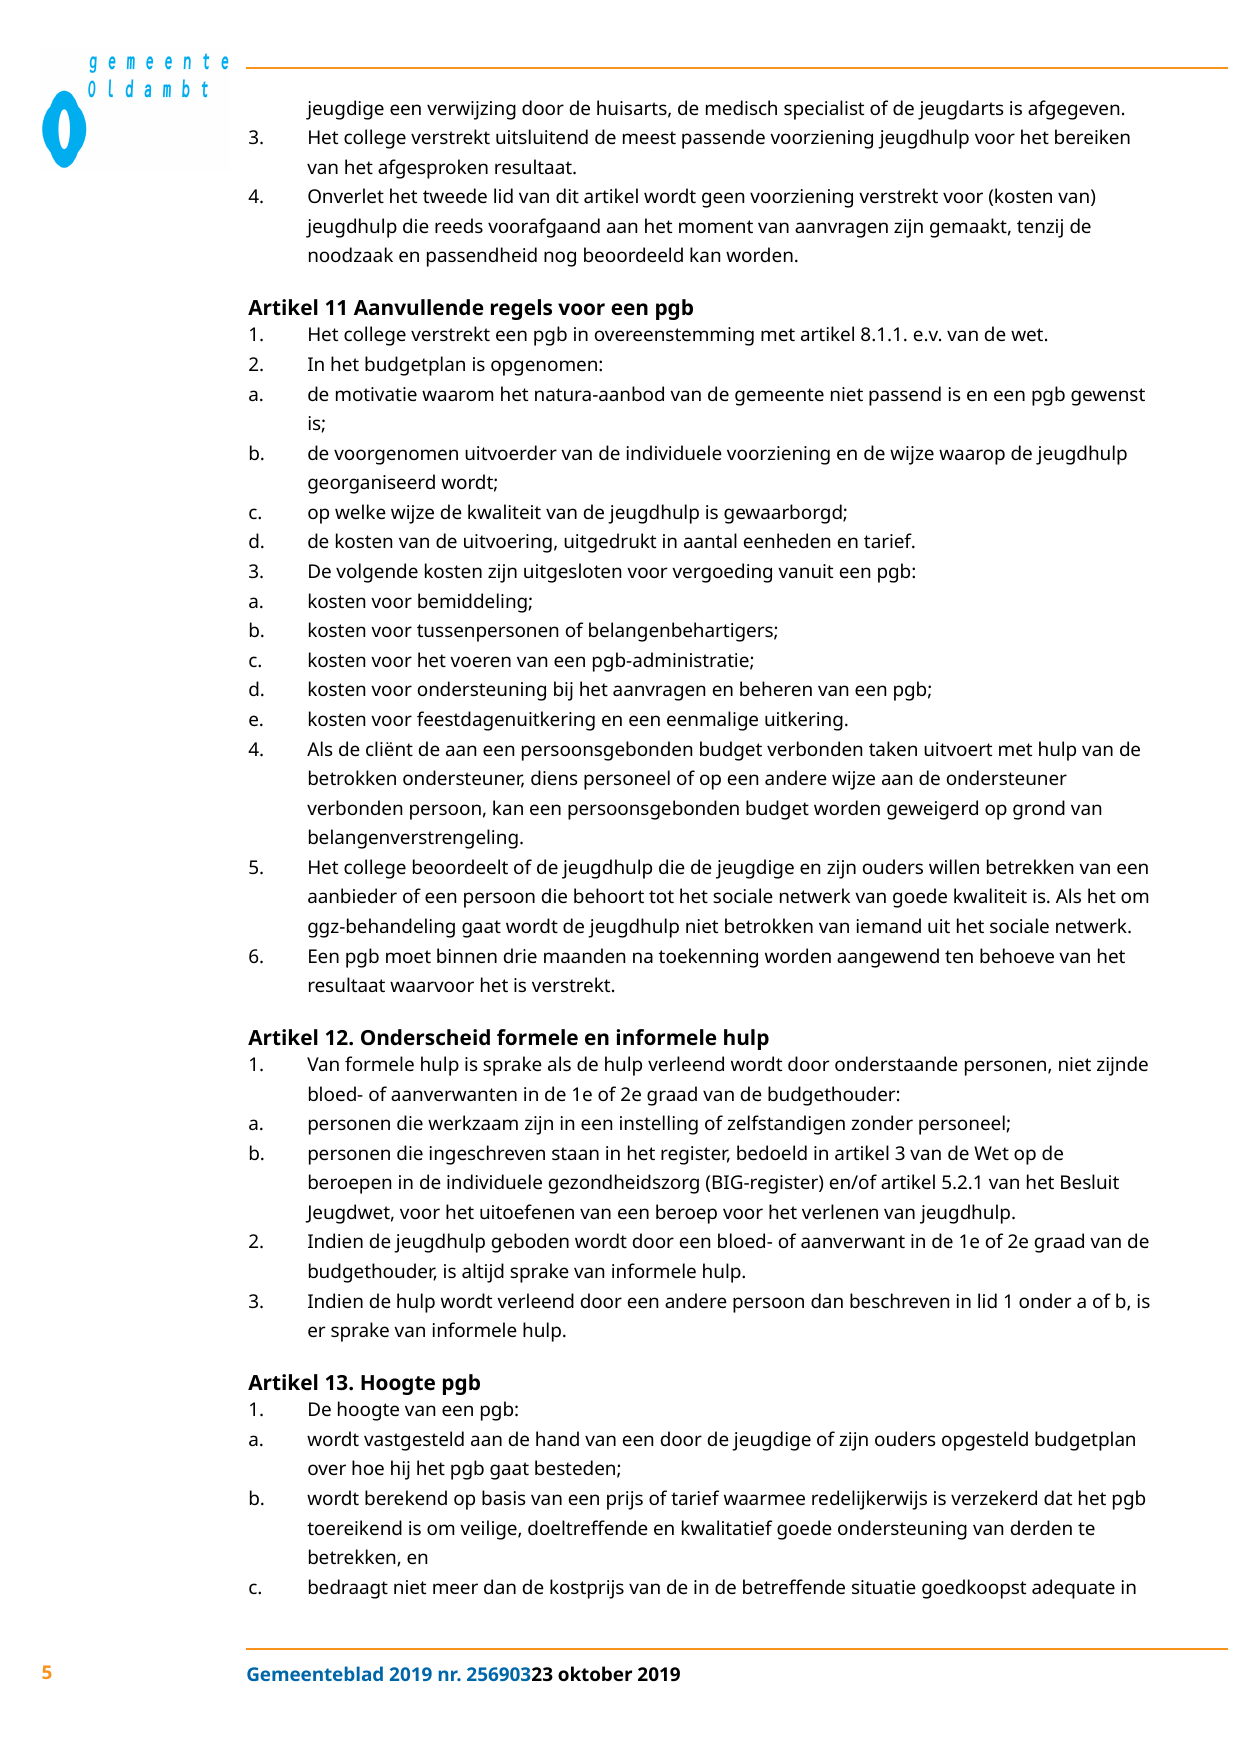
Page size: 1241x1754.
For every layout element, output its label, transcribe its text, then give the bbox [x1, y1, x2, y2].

list personen die werkzaam zijn in een instelling of zelfstandigen zonder personeel; [248, 1110, 1152, 1136]
list Het college beoordeelt of de jeugdhulp die de jeugdige en zijn ouders willen betrekken van een aanbieder of een persoon die behoort tot het sociale netwerk van goede kwaliteit is. Als het om ggz-behandeling gaat wordt de jeugdhulp niet betrokken van iemand uit het sociale netwerk. [248, 854, 1152, 939]
list Het college verstrekt uitsluitend de meest passende voorziening jeugdhulp voor het bereiken van het afgesproken resultaat. [248, 124, 1152, 180]
list Onverlet het tweede lid van dit artikel wordt geen voorziening verstrekt voor (kosten van) jeugdhulp die reeds voorafgaand aan het moment van aanvragen zijn gemaakt, tenzij de noodzaak en passendheid nog beoordeeld kan worden. [248, 183, 1152, 268]
list op welke wijze de kwaliteit van de jeugdhulp is gewaarborgd; [248, 499, 1152, 525]
list kosten voor bemiddeling; [248, 588, 1152, 613]
list Een pgb moet binnen drie maanden na toekenning worden aangewend ten behoeve van het resultaat waarvoor het is verstrekt. [248, 943, 1152, 998]
list de motivatie waarom het natura-aanbod van de gemeente niet passend is en een pgb gewenst is; [248, 381, 1152, 436]
text Artikel 11 Aanvullende regels voor een pgb [248, 293, 1152, 322]
list In het budgetplan is opgenomen: [248, 351, 1152, 377]
text Artikel 13. Hoogte pgb [248, 1368, 1152, 1396]
list kosten voor feestdagenuitkering en een eenmalige uitkering. [248, 706, 1152, 732]
list kosten voor ondersteuning bij het aanvragen en beheren van een pgb; [248, 677, 1152, 702]
list Als de cliënt de aan een persoonsgebonden budget verbonden taken uitvoert met hulp van de betrokken ondersteuner, diens personeel of op een andere wijze aan de ondersteuner verbonden persoon, kan een persoonsgebonden budget worden geweigerd op grond van belangenverstrengeling. [248, 736, 1152, 850]
list Het college verstrekt een pgb in overeenstemming met artikel 8.1.1. e.v. van de wet. [248, 322, 1152, 347]
list wordt berekend op basis van een prijs of tarief waarmee redelijkerwijs is verzekerd dat het pgb toereikend is om veilige, doeltreffende en kwalitatief goede ondersteuning van derden te betrekken, en [248, 1485, 1152, 1570]
list De volgende kosten zijn uitgesloten voor vergoeding vanuit een pgb: [248, 558, 1152, 584]
list wordt vastgesteld aan de hand van een door de jeugdige of zijn ouders opgesteld budgetplan over hoe hij het pgb gaat besteden; [248, 1426, 1152, 1481]
list Van formele hulp is sprake als de hulp verleend wordt door onderstaande personen, niet zijnde bloed- of aanverwanten in de 1e of 2e graad van de budgethouder: [248, 1051, 1152, 1107]
list kosten voor tussenpersonen of belangenbehartigers; [248, 617, 1152, 643]
list kosten voor het voeren van een pgb-administratie; [248, 647, 1152, 673]
list de voorgenomen uitvoerder van de individuele voorziening en de wijze waarop de jeugdhulp georganiseerd wordt; [248, 440, 1152, 495]
picture [41, 47, 231, 172]
text Artikel 12. Onderscheid formele en informele hulp [248, 1023, 1152, 1051]
list de kosten van de uitvoering, uitgedrukt in aantal eenheden en tarief. [248, 529, 1152, 554]
list jeugdige een verwijzing door de huisarts, de medisch specialist of de jeugdarts is afgegeven. [248, 95, 1152, 121]
list De hoogte van een pgb: [248, 1396, 1152, 1422]
list personen die ingeschreven staan in het register, bedoeld in artikel 3 van de Wet op de beroepen in de individuele gezondheidszorg (BIG-register) en/of artikel 5.2.1 van het Besluit Jeugdwet, voor het uitoefenen van een beroep voor het verlenen van jeugdhulp. [248, 1140, 1152, 1225]
list Indien de hulp wordt verleend door een andere persoon dan beschreven in lid 1 onder a of b, is er sprake van informele hulp. [248, 1288, 1152, 1343]
list bedraagt niet meer dan de kostprijs van de in de betreffende situatie goedkoopst adequate in [248, 1574, 1152, 1599]
list Indien de jeugdhulp geboden wordt door een bloed- of aanverwant in de 1e of 2e graad van de budgethouder, is altijd sprake van informele hulp. [248, 1229, 1152, 1284]
